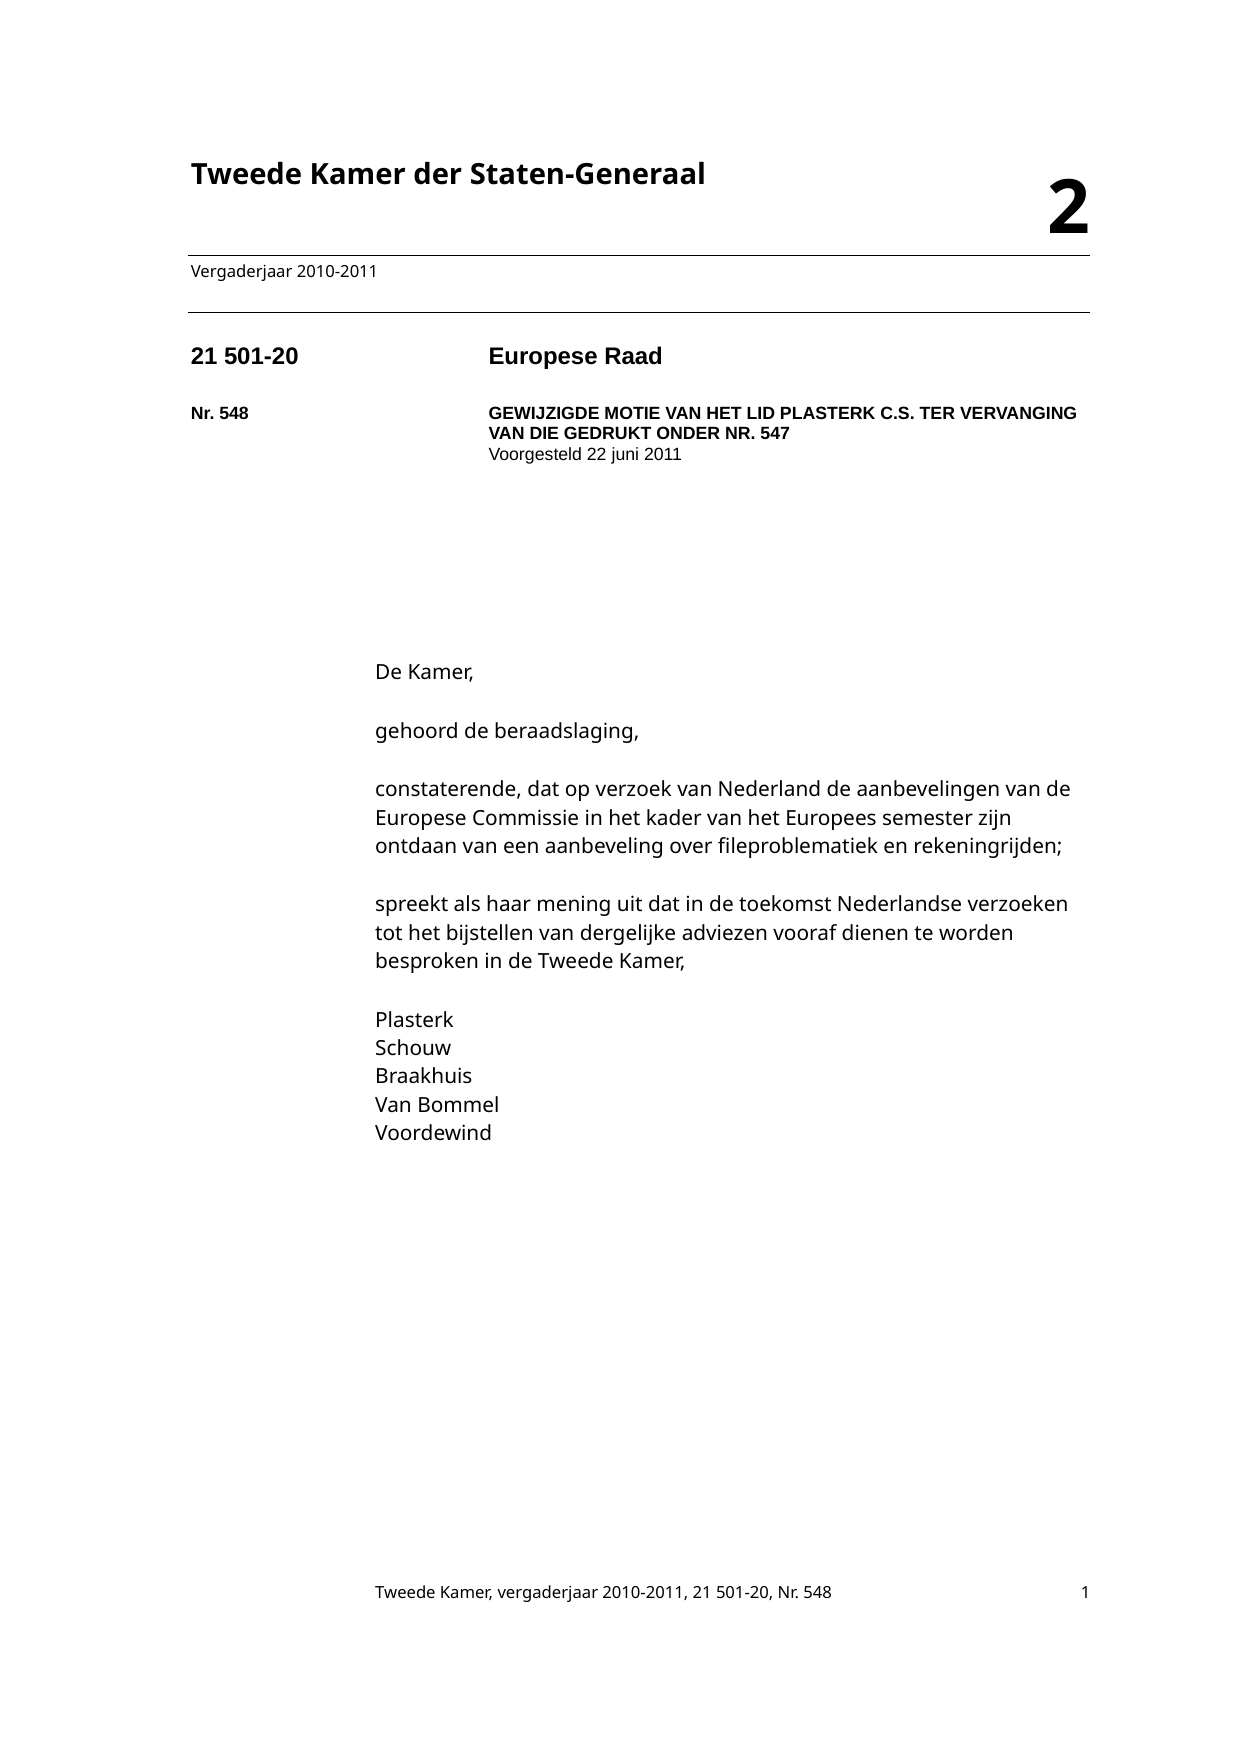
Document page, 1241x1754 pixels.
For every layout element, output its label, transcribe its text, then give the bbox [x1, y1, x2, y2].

table_cell [485, 313, 1090, 339]
table_cell 21 501-20 [188, 339, 485, 399]
table_cell Nr. 548 [188, 399, 485, 539]
text Schouw [375, 1033, 1090, 1062]
table_header 2 [910, 150, 1090, 255]
table_cell [188, 313, 485, 339]
text De Kamer, [375, 657, 1090, 686]
table_cell Vergaderjaar 2010-2011 [188, 256, 485, 312]
table_cell [485, 256, 1090, 312]
text Plasterk [375, 1005, 1090, 1033]
table_header Tweede Kamer der Staten-Generaal [188, 150, 909, 255]
text spreekt als haar mening uit dat in de toekomst Nederlandse verzoeken tot het bijstellen van dergelijke adviezen vooraf dienen te worden besproken in de Tweede Kamer, [375, 889, 1090, 975]
table_cell GEWIJZIGDE MOTIE VAN HET LID PLASTERK C.S. TER VERVANGING VAN DIE GEDRUKT ONDER NR. 547 Voorgesteld 22 juni 2011 [485, 399, 1090, 539]
text constaterende, dat op verzoek van Nederland de aanbevelingen van de Europese Commissie in het kader van het Europees semester zijn ontdaan van een aanbeveling over fileproblematiek en rekeningrijden; [375, 774, 1090, 859]
text Voordewind [375, 1118, 1090, 1147]
text Van Bommel [375, 1090, 1090, 1118]
text gehoord de beraadslaging, [375, 716, 1090, 744]
text Braakhuis [375, 1062, 1090, 1090]
table_cell Europese Raad [485, 339, 1090, 399]
